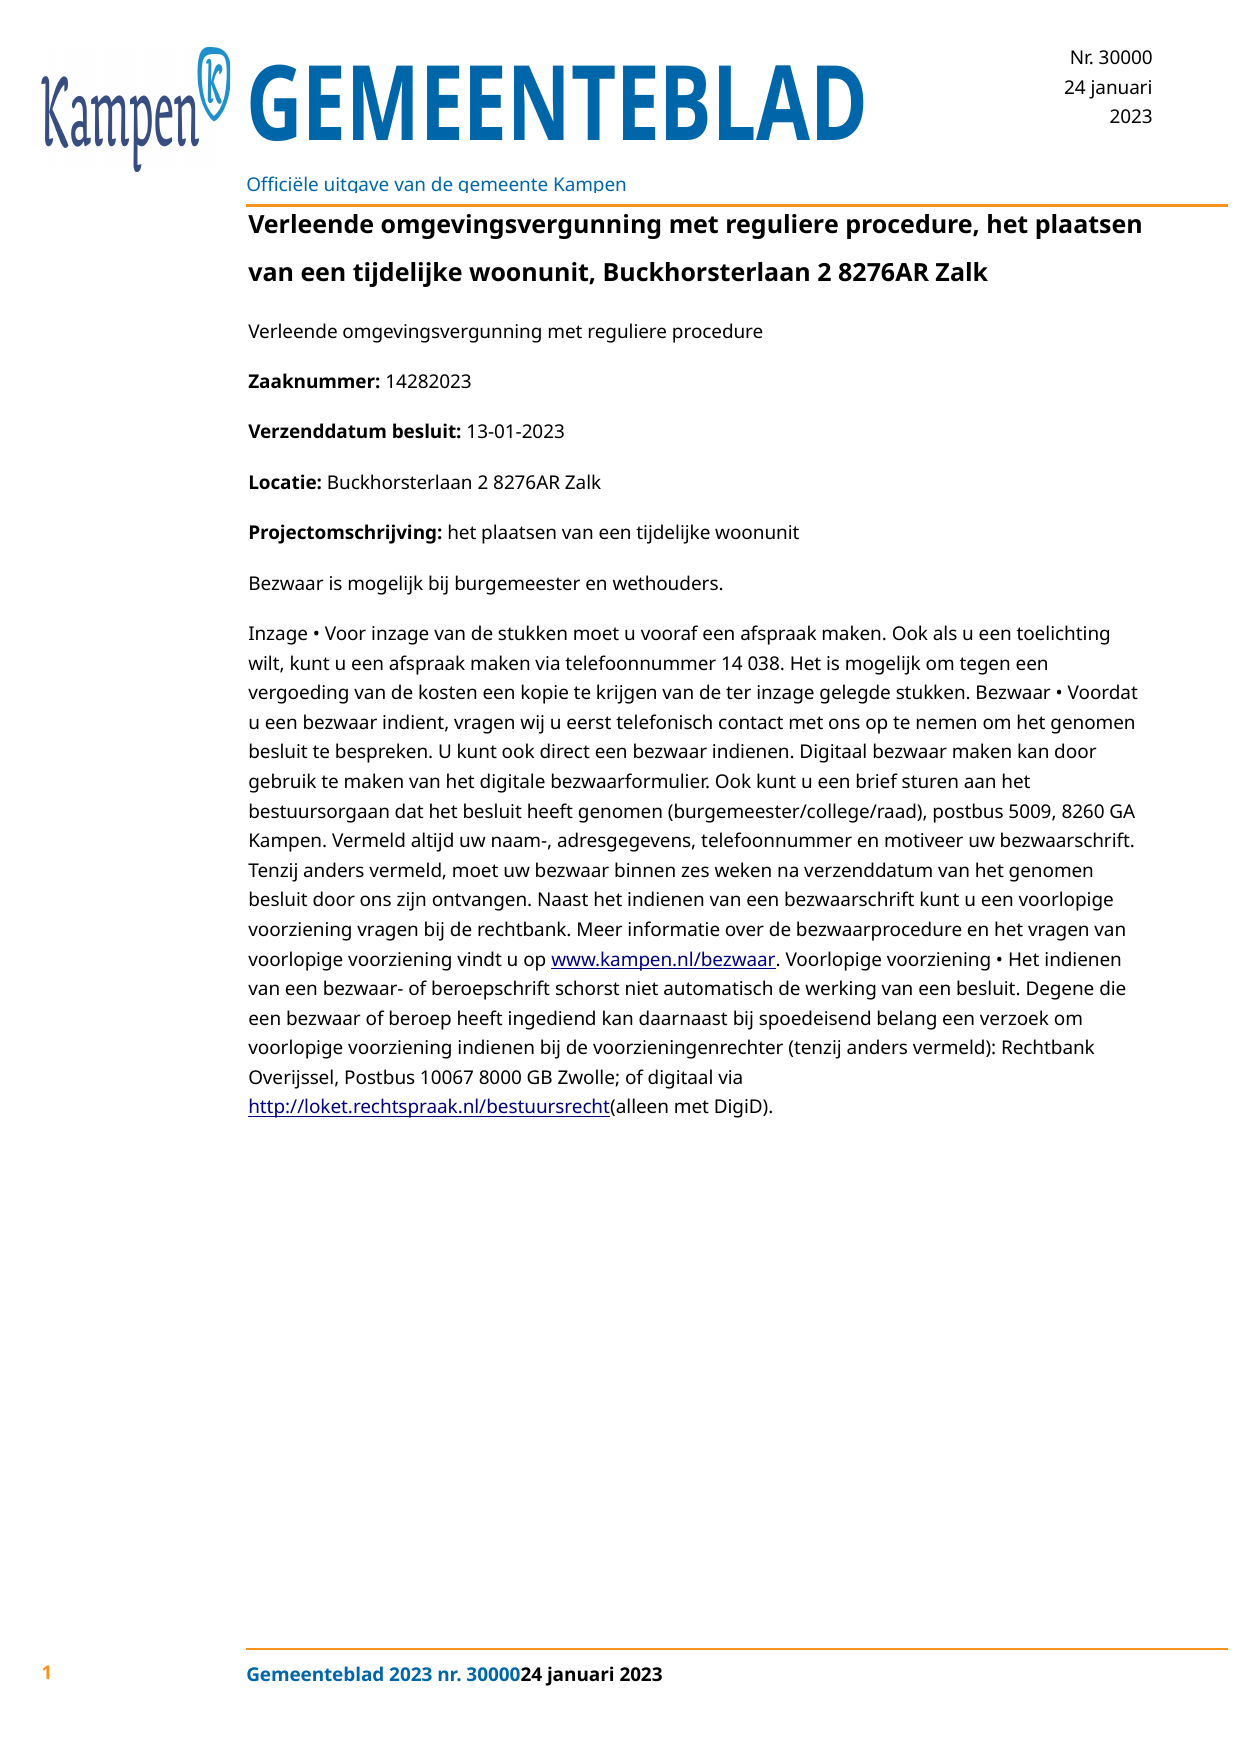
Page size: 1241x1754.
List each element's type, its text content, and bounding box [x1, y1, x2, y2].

text Verzenddatum besluit: 13-01-2023 [248, 419, 1152, 444]
text Bezwaar is mogelijk bij burgemeester en wethouders. [248, 570, 1152, 596]
text Locatie: Buckhorsterlaan 2 8276AR Zalk [248, 469, 1152, 495]
picture [41, 47, 231, 172]
text Projectomschrijving: het plaatsen van een tijdelijke woonunit [248, 519, 1152, 545]
text Verleende omgevingsvergunning met reguliere procedure [248, 318, 1152, 344]
text Zaaknummer: 14282023 [248, 368, 1152, 394]
text Verleende omgevingsvergunning met reguliere procedure, het plaatsen van een tijdelijke woonunit, Buckhorsterlaan 2 8276AR Zalk [248, 207, 1152, 288]
text Inzage • Voor inzage van de stukken moet u vooraf een afspraak maken. Ook als u een toelichting wilt, kunt u een afspraak maken via telefoonnummer 14 038. Het is mogelijk om tegen een vergoeding van de kosten een kopie te krijgen van de ter inzage gelegde stukken. Bezwaar • Voordat u een bezwaar indient, vragen wij u eerst telefonisch contact met ons op te nemen om het genomen besluit te bespreken. U kunt ook direct een bezwaar indienen. Digitaal bezwaar maken kan door gebruik te maken van het digitale bezwaarformulier. Ook kunt u een brief sturen aan het bestuursorgaan dat het besluit heeft genomen (burgemeester/college/raad), postbus 5009, 8260 GA Kampen. Vermeld altijd uw naam-, adresgegevens, telefoonnummer en motiveer uw bezwaarschrift. Tenzij anders vermeld, moet uw bezwaar binnen zes weken na verzenddatum van het genomen besluit door ons zijn ontvangen. Naast het indienen van een bezwaarschrift kunt u een voorlopige voorziening vragen bij de rechtbank. Meer informatie over de bezwaarprocedure en het vragen van voorlopige voorziening vindt u op www.kampen.nl/bezwaar. Voorlopige voorziening • Het indienen van een bezwaar- of beroepschrift schorst niet automatisch de werking van een besluit. Degene die een bezwaar of beroep heeft ingediend kan daarnaast bij spoedeisend belang een verzoek om voorlopige voorziening indienen bij de voorzieningenrechter (tenzij anders vermeld): Rechtbank Overijssel, Postbus 10067 8000 GB Zwolle; of digitaal via http://loket.rechtspraak.nl/bestuursrecht(alleen met DigiD). [248, 620, 1152, 1119]
